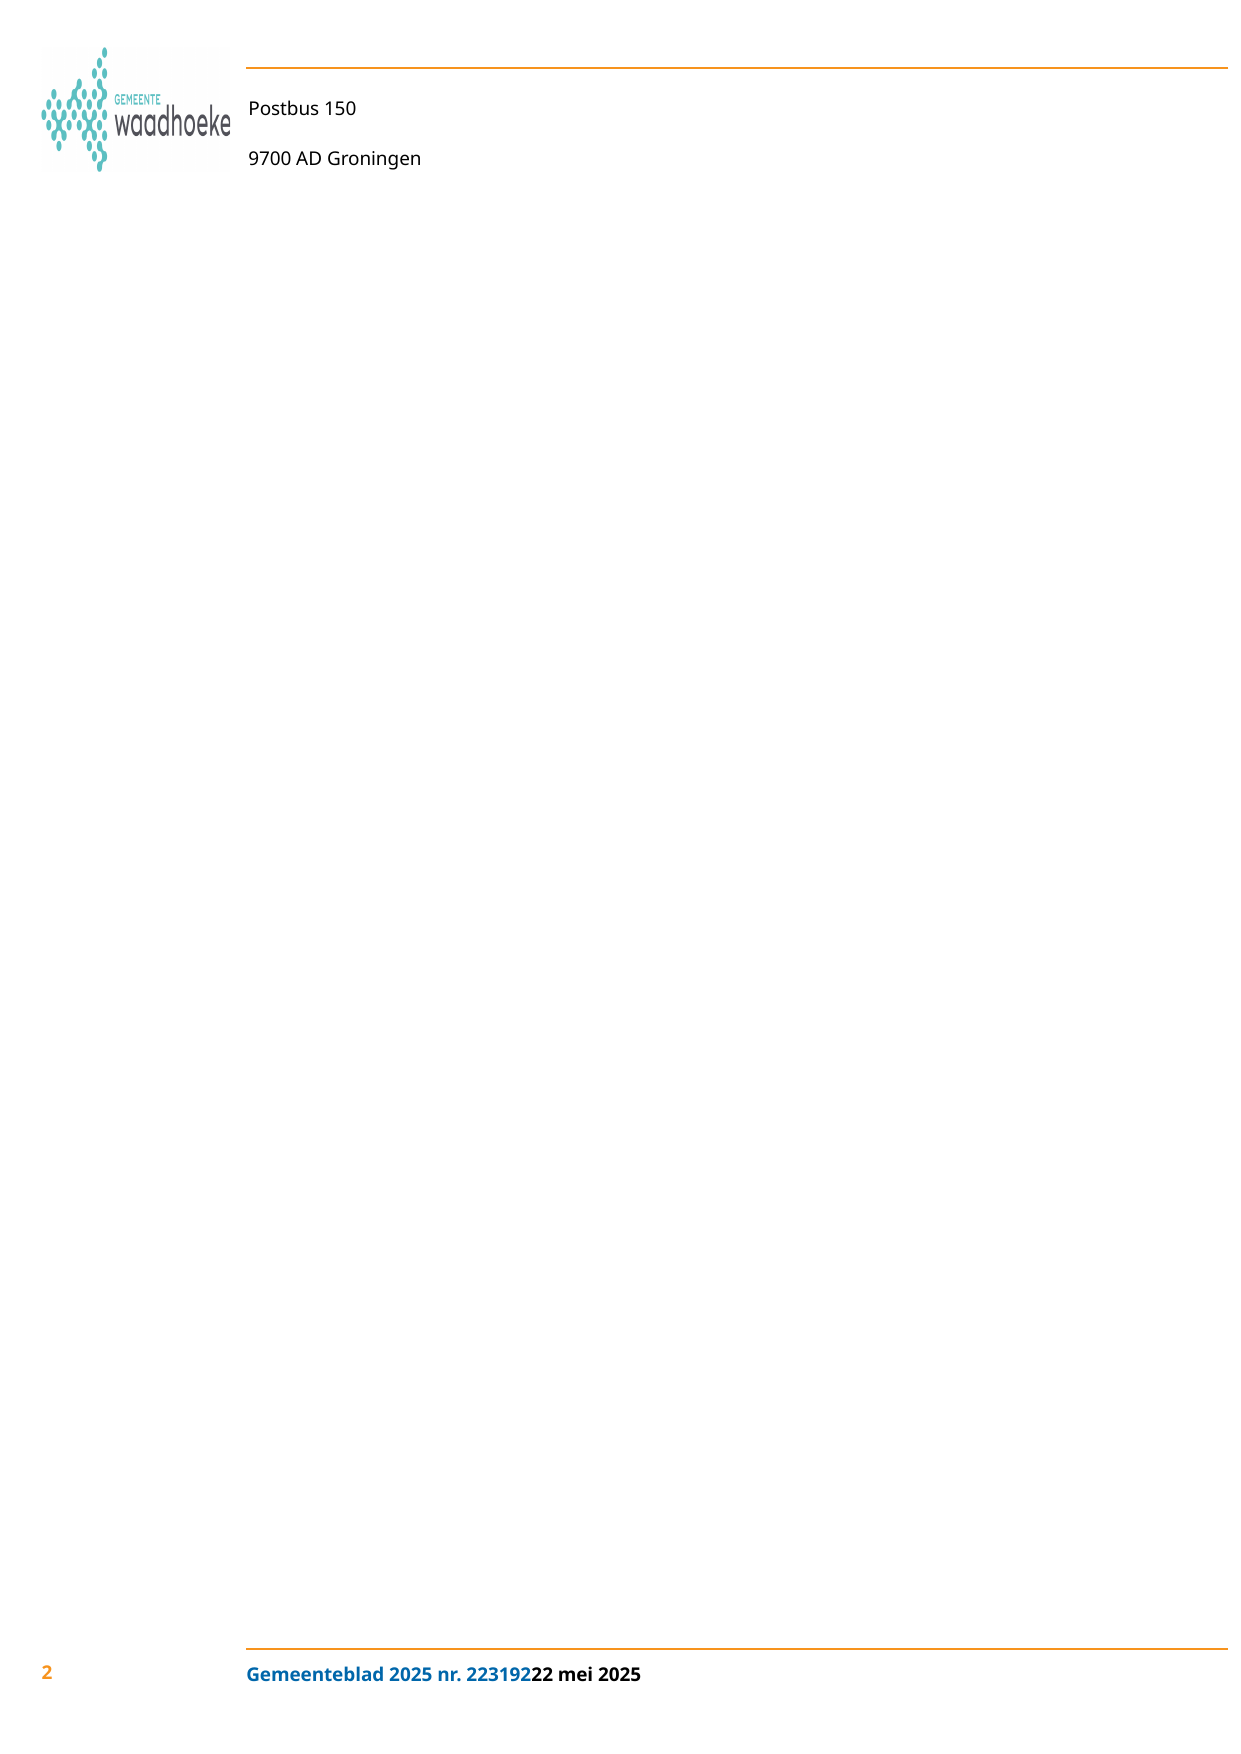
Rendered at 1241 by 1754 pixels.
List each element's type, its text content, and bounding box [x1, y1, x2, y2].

text 9700 AD Groningen [248, 145, 1152, 171]
picture [41, 47, 231, 172]
text Postbus 150 [248, 95, 1152, 121]
